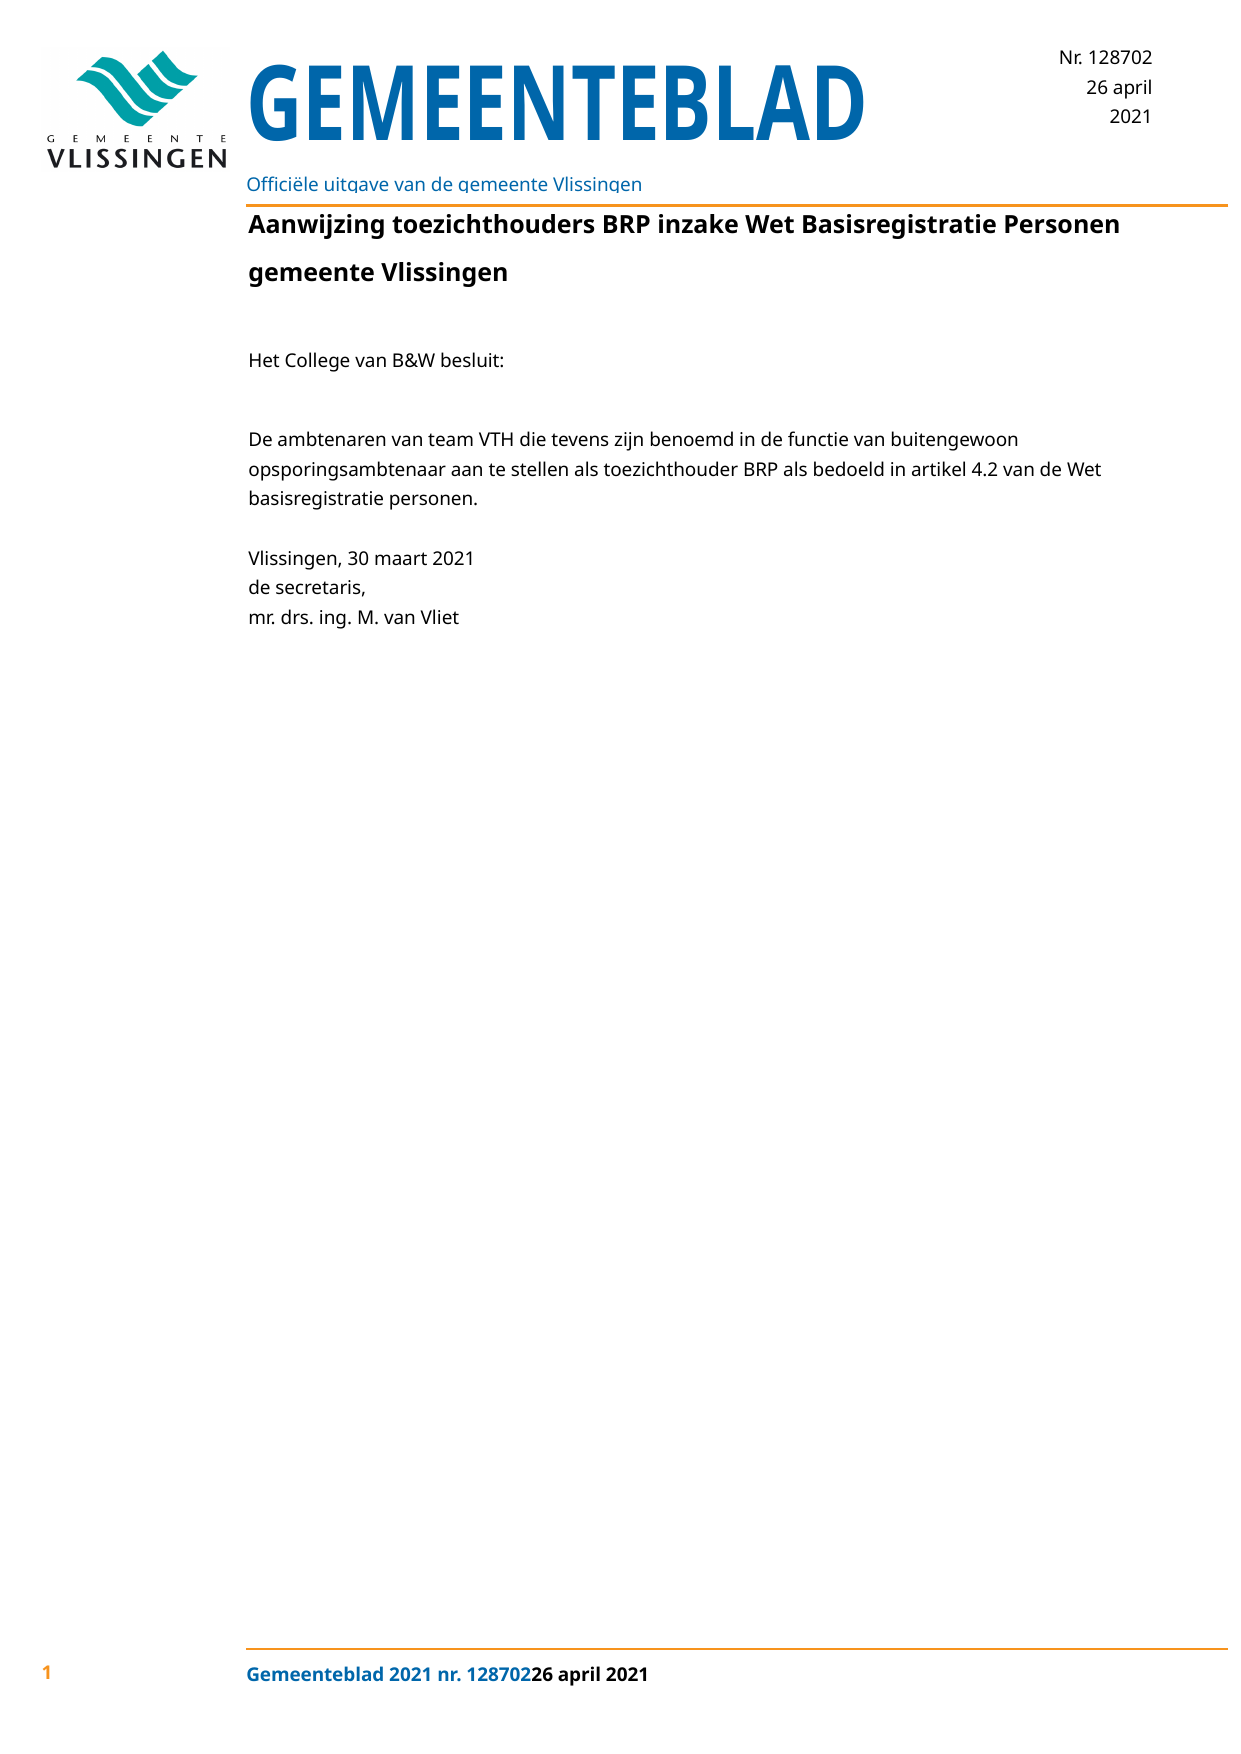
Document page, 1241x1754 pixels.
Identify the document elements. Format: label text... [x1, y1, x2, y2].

text Vlissingen, 30 maart 2021 [248, 545, 1152, 570]
text Aanwijzing toezichthouders BRP inzake Wet Basisregistratie Personen gemeente Vlissingen [248, 207, 1152, 288]
text de secretaris, [248, 574, 1152, 600]
text Het College van B&W besluit: [248, 347, 1152, 373]
text mr. drs. ing. M. van Vliet [248, 604, 1152, 629]
text De ambtenaren van team VTH die tevens zijn benoemd in de functie van buitengewoon opsporingsambtenaar aan te stellen als toezichthouder BRP als bedoeld in artikel 4.2 van de Wet basisregistratie personen. [248, 426, 1152, 511]
picture [41, 47, 231, 172]
